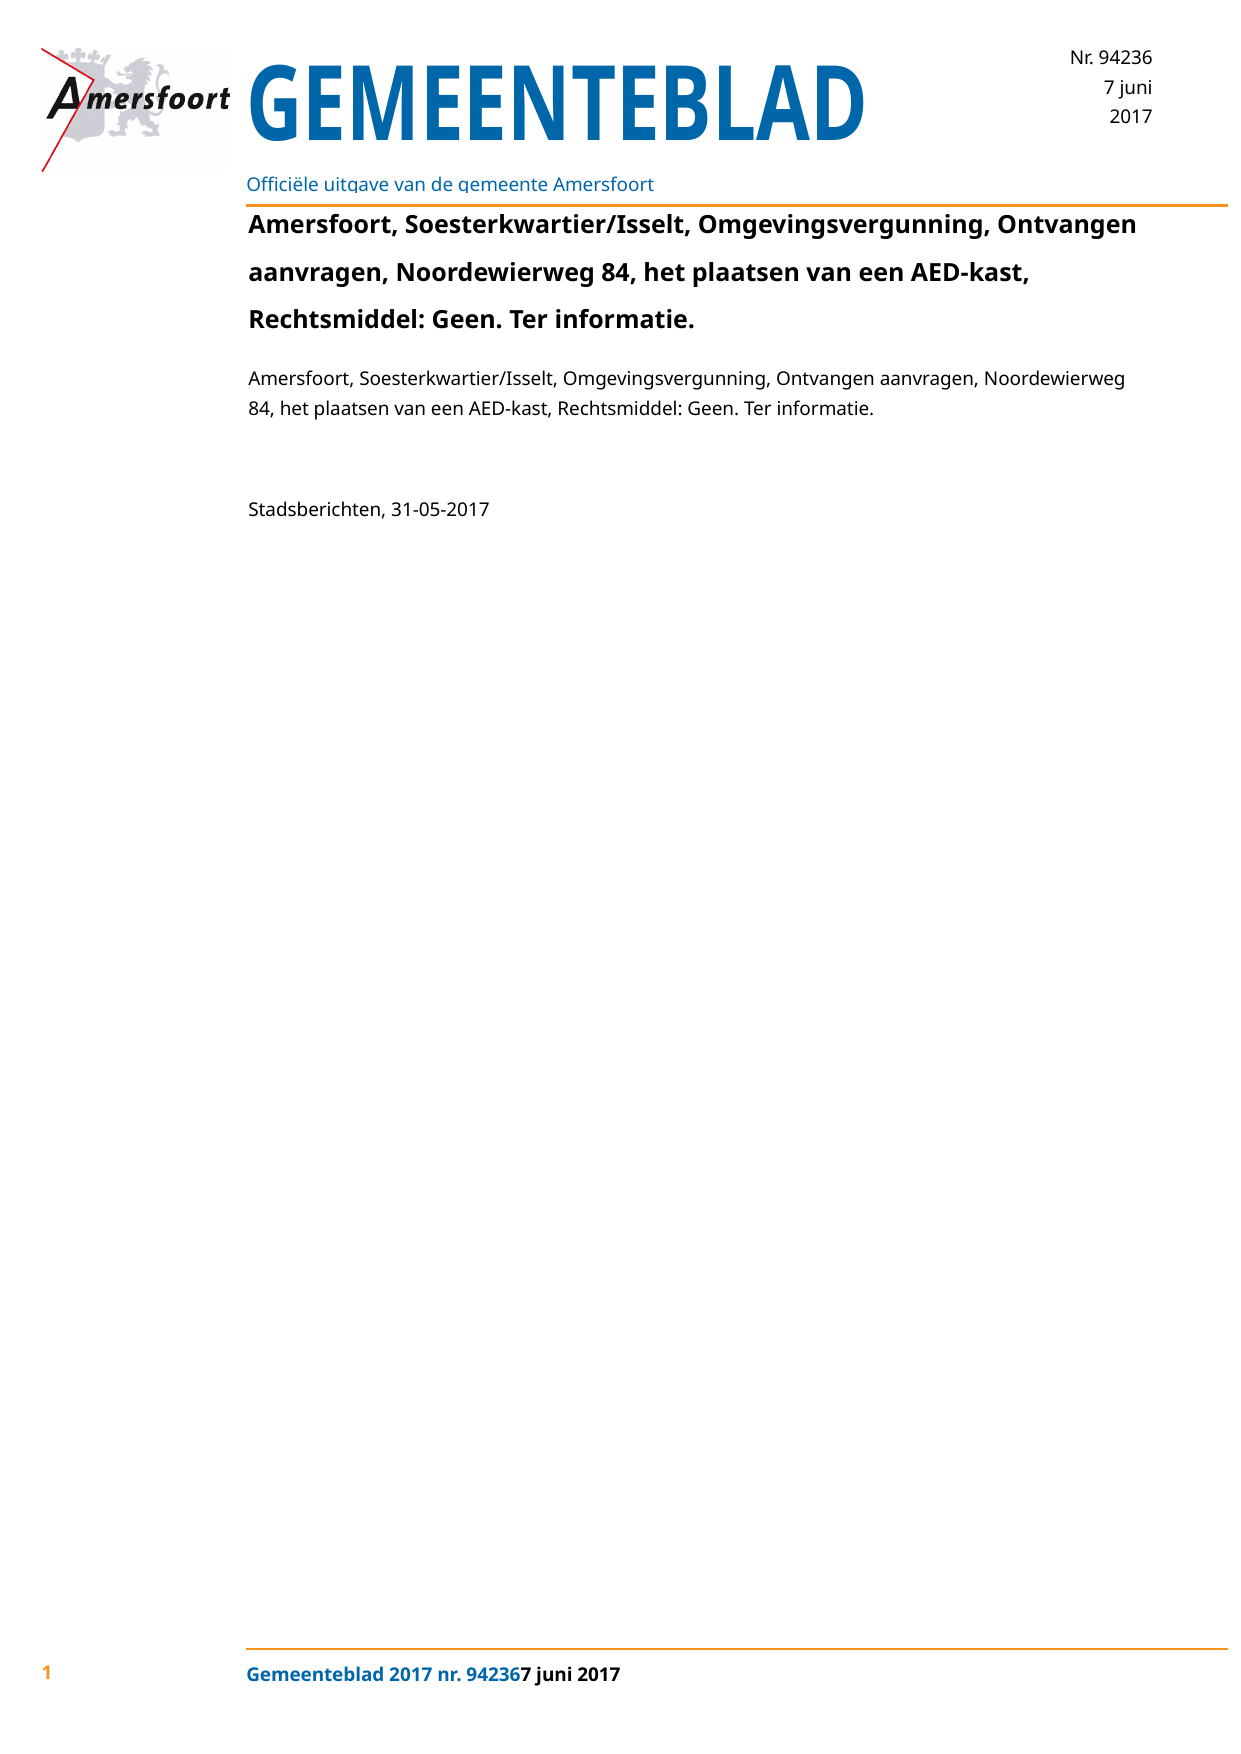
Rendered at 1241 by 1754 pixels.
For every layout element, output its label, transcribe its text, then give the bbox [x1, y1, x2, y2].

text Amersfoort, Soesterkwartier/Isselt, Omgevingsvergunning, Ontvangen aanvragen, Noordewierweg 84, het plaatsen van een AED-kast, Rechtsmiddel: Geen. Ter informatie. [248, 366, 1152, 421]
picture [41, 47, 231, 172]
text Stadsberichten, 31-05-2017 [248, 496, 1152, 522]
text Amersfoort, Soesterkwartier/Isselt, Omgevingsvergunning, Ontvangen aanvragen, Noordewierweg 84, het plaatsen van een AED-kast, Rechtsmiddel: Geen. Ter informatie. [248, 207, 1152, 336]
